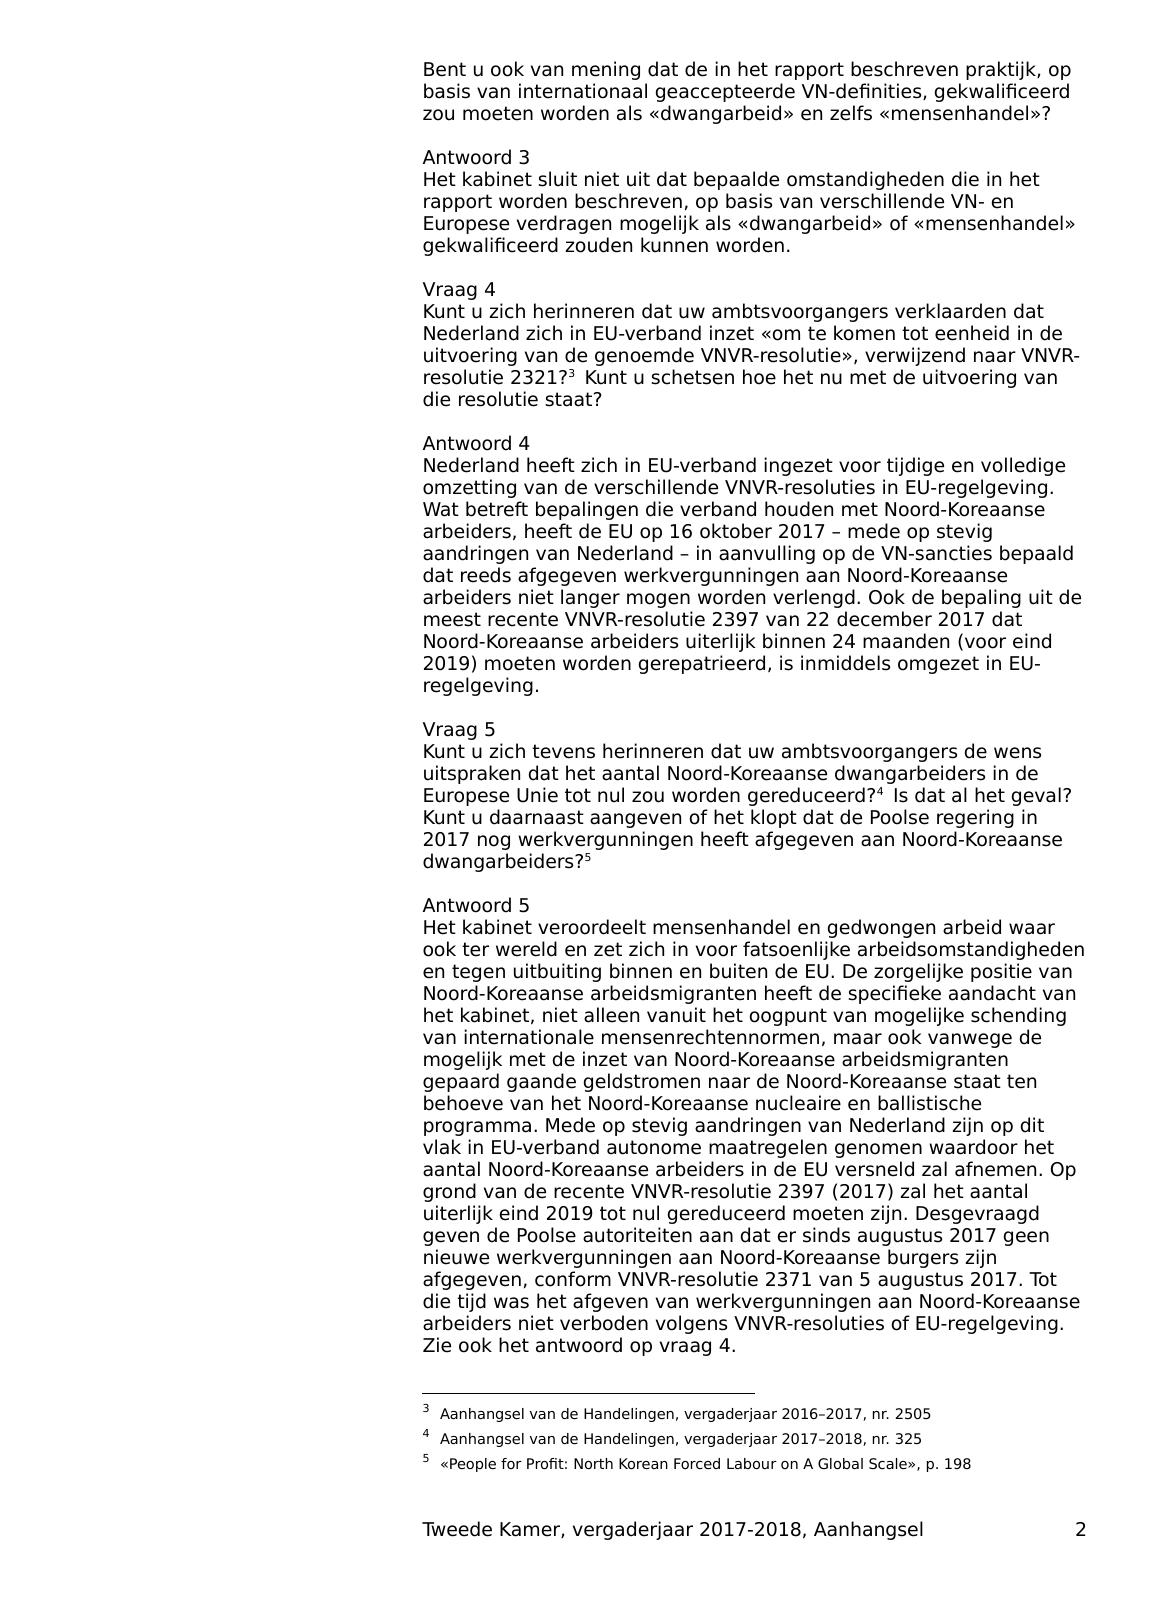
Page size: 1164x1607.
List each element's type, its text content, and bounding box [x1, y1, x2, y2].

text Vraag 4 [422, 279, 1087, 301]
text Antwoord 3 [422, 147, 1087, 169]
text Het kabinet veroordeelt mensenhandel en gedwongen arbeid waar ook ter wereld en zet zich in voor fatsoenlijke arbeidsomstandigheden en tegen uitbuiting binnen en buiten de EU. De zorgelijke positie van Noord-Koreaanse arbeidsmigranten heeft de specifieke aandacht van het kabinet, niet alleen vanuit het oogpunt van mogelijke schending van internationale mensenrechtennormen, maar ook vanwege de mogelijk met de inzet van Noord-Koreaanse arbeidsmigranten gepaard gaande geldstromen naar de Noord-Koreaanse staat ten behoeve van het Noord-Koreaanse nucleaire en ballistische programma. Mede op stevig aandringen van Nederland zijn op dit vlak in EU-verband autonome maatregelen genomen waardoor het aantal Noord-Koreaanse arbeiders in de EU versneld zal afnemen. Op grond van de recente VNVR-resolutie 2397 (2017) zal het aantal uiterlijk eind 2019 tot nul gereduceerd moeten zijn. Desgevraagd geven de Poolse autoriteiten aan dat er sinds augustus 2017 geen nieuwe werkvergunningen aan Noord-Koreaanse burgers zijn afgegeven, conform VNVR-resolutie 2371 van 5 augustus 2017. Tot die tijd was het afgeven van werkvergunningen aan Noord-Koreaanse arbeiders niet verboden volgens VNVR-resoluties of EU-regelgeving. Zie ook het antwoord op vraag 4. [422, 917, 1087, 1357]
text Antwoord 4 [422, 433, 1087, 455]
text Aanhangsel van de Handelingen, vergaderjaar 2016–2017, nr. 2505 [422, 1402, 1087, 1424]
text Kunt u zich tevens herinneren dat uw ambtsvoorgangers de wens uitspraken dat het aantal Noord-Koreaanse dwangarbeiders in de Europese Unie tot nul zou worden gereduceerd? Is dat al het geval? Kunt u daarnaast aangeven of het klopt dat de Poolse regering in 2017 nog werkvergunningen heeft afgegeven aan Noord-Koreaanse dwangarbeiders? [422, 741, 1087, 873]
text Vraag 5 [422, 719, 1087, 741]
text Bent u ook van mening dat de in het rapport beschreven praktijk, op basis van internationaal geaccepteerde VN-definities, gekwalificeerd zou moeten worden als «dwangarbeid» en zelfs «mensenhandel»? [422, 59, 1087, 125]
text Het kabinet sluit niet uit dat bepaalde omstandigheden die in het rapport worden beschreven, op basis van verschillende VN- en Europese verdragen mogelijk als «dwangarbeid» of «mensenhandel» gekwalificeerd zouden kunnen worden. [422, 169, 1087, 257]
text Nederland heeft zich in EU-verband ingezet voor tijdige en volledige omzetting van de verschillende VNVR-resoluties in EU-regelgeving. Wat betreft bepalingen die verband houden met Noord-Koreaanse arbeiders, heeft de EU op 16 oktober 2017 – mede op stevig aandringen van Nederland – in aanvulling op de VN-sancties bepaald dat reeds afgegeven werkvergunningen aan Noord-Koreaanse arbeiders niet langer mogen worden verlengd. Ook de bepaling uit de meest recente VNVR-resolutie 2397 van 22 december 2017 dat Noord-Koreaanse arbeiders uiterlijk binnen 24 maanden (voor eind 2019) moeten worden gerepatrieerd, is inmiddels omgezet in EU-regelgeving. [422, 455, 1087, 697]
text Antwoord 5 [422, 895, 1087, 917]
text Aanhangsel van de Handelingen, vergaderjaar 2017–2018, nr. 325 [422, 1427, 1087, 1449]
text Kunt u zich herinneren dat uw ambtsvoorgangers verklaarden dat Nederland zich in EU-verband inzet «om te komen tot eenheid in de uitvoering van de genoemde VNVR-resolutie», verwijzend naar VNVR-resolutie 2321? Kunt u schetsen hoe het nu met de uitvoering van die resolutie staat? [422, 301, 1087, 411]
text «People for Profit: North Korean Forced Labour on A Global Scale», p. 198 [422, 1452, 1087, 1474]
